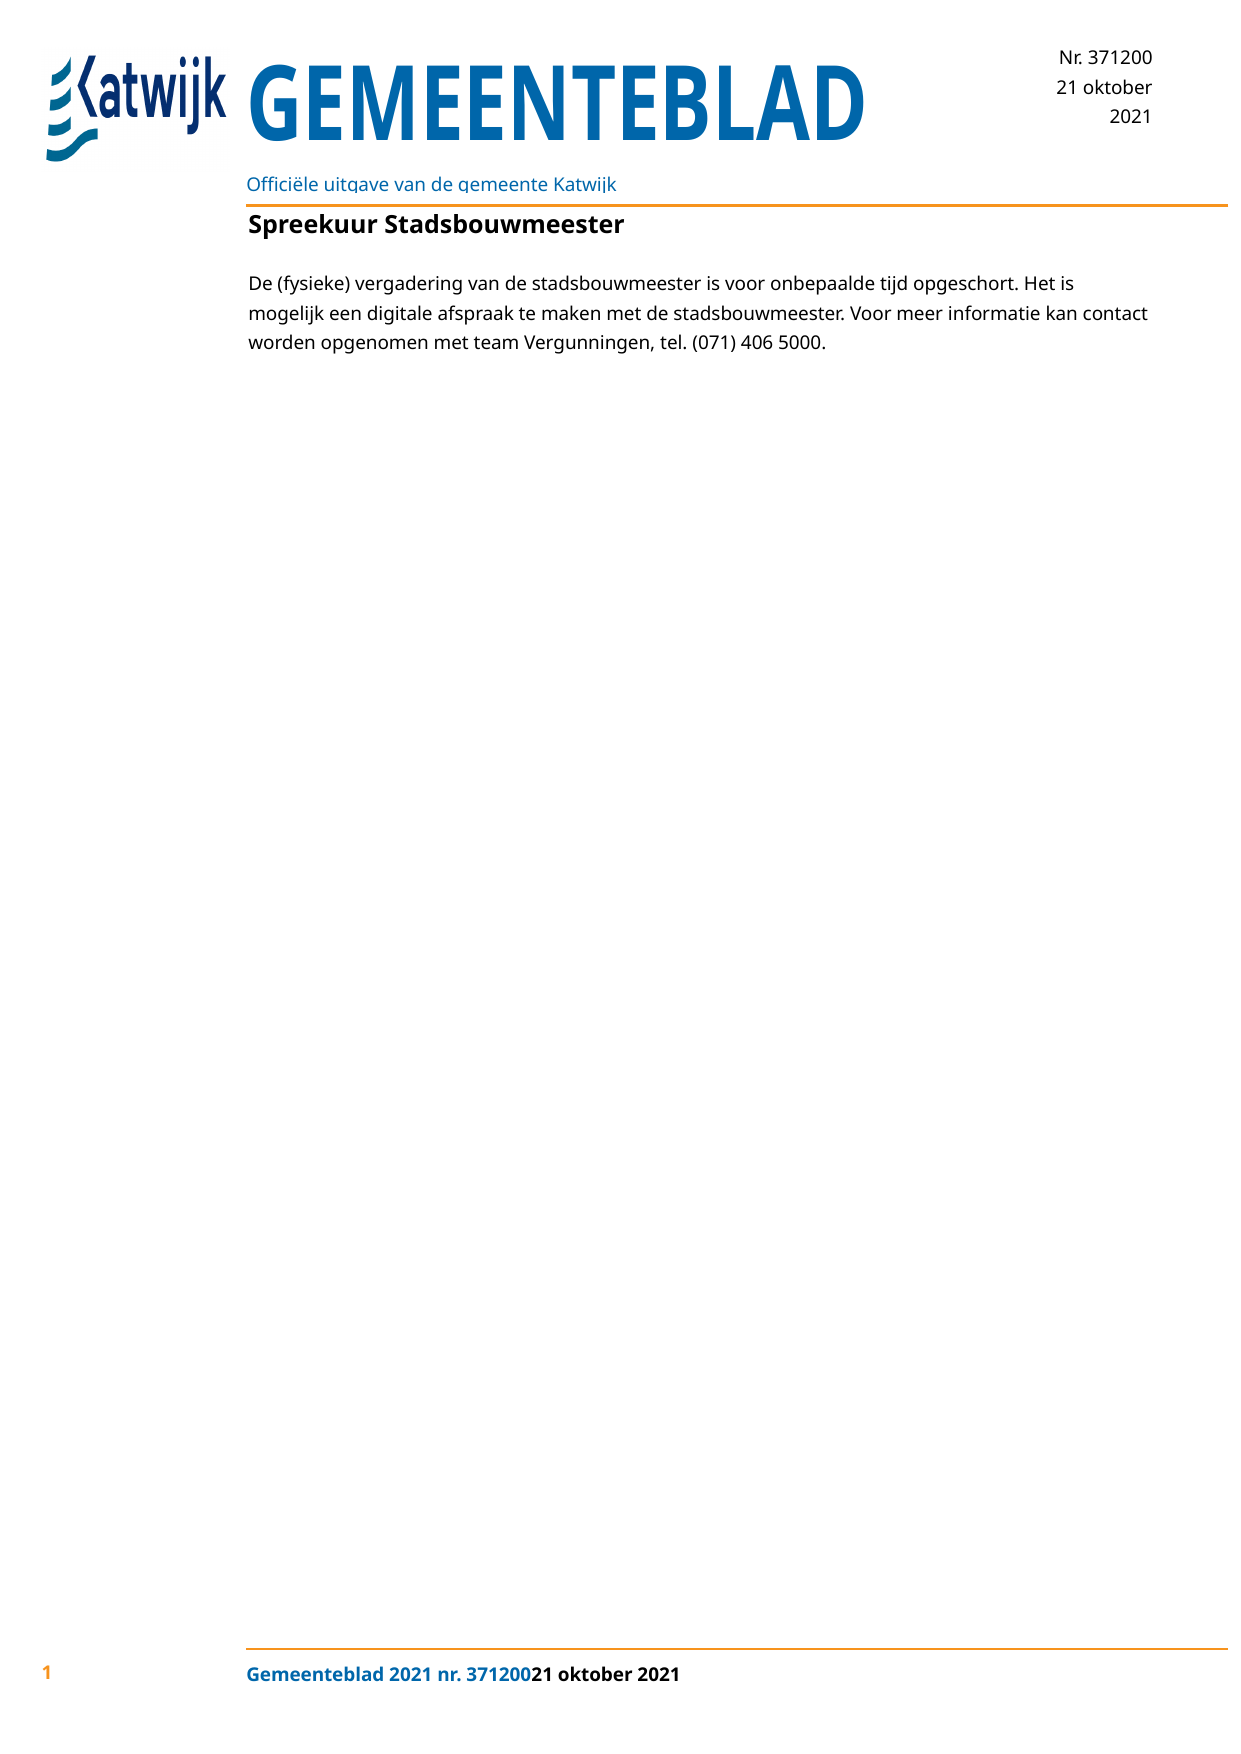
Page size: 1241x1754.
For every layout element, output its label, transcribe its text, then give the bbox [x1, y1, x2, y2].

text Spreekuur Stadsbouwmeester [248, 207, 1152, 241]
picture [41, 47, 231, 172]
text De (fysieke) vergadering van de stadsbouwmeester is voor onbepaalde tijd opgeschort. Het is mogelijk een digitale afspraak te maken met de stadsbouwmeester. Voor meer informatie kan contact worden opgenomen met team Vergunningen, tel. (071) 406 5000. [248, 270, 1152, 355]
